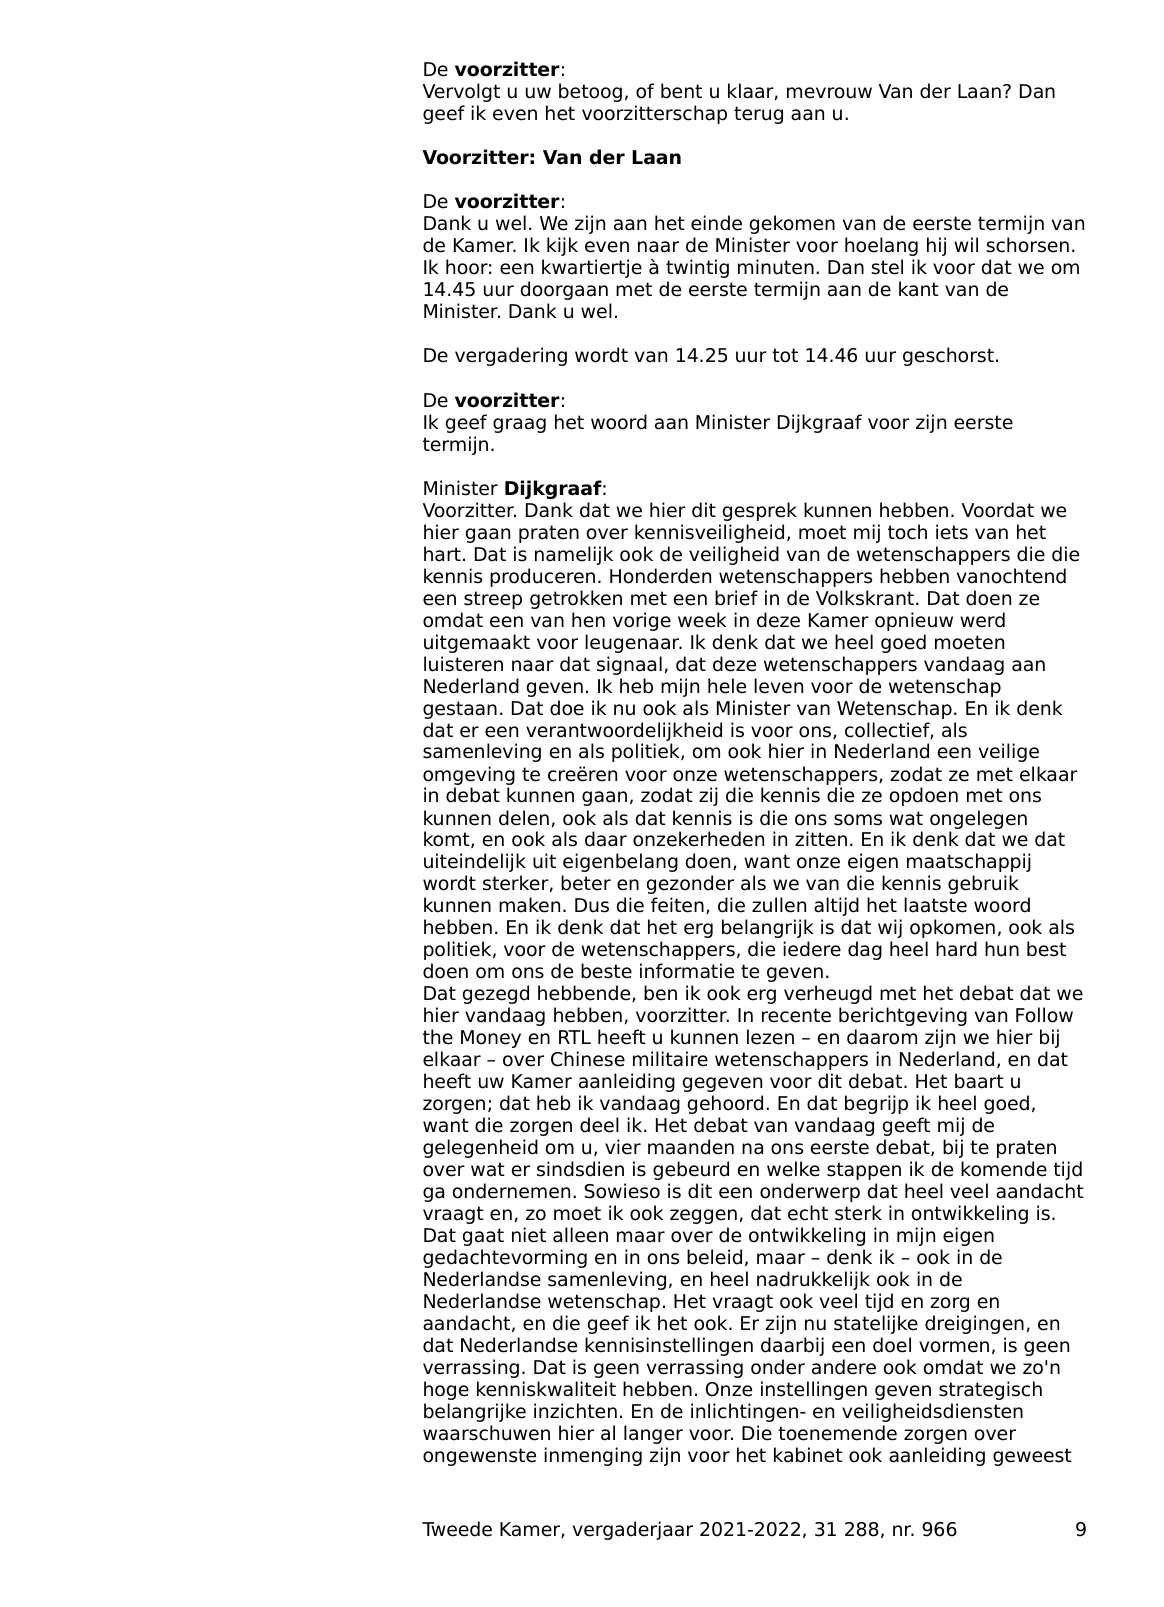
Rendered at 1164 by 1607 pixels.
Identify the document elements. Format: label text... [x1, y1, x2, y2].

text Dank u wel. We zijn aan het einde gekomen van de eerste termijn van de Kamer. Ik kijk even naar de Minister voor hoelang hij wil schorsen. Ik hoor: een kwartiertje à twintig minuten. Dan stel ik voor dat we om 14.45 uur doorgaan met de eerste termijn aan de kant van de Minister. Dank u wel. [422, 213, 1087, 323]
text De voorzitter: [422, 191, 1087, 213]
text De vergadering wordt van 14.25 uur tot 14.46 uur geschorst. [422, 345, 1087, 367]
text Ik geef graag het woord aan Minister Dijkgraaf voor zijn eerste termijn. [422, 412, 1087, 456]
text Dat gezegd hebbende, ben ik ook erg verheugd met het debat dat we hier vandaag hebben, voorzitter. In recente berichtgeving van Follow the Money en RTL heeft u kunnen lezen – en daarom zijn we hier bij elkaar – over Chinese militaire wetenschappers in Nederland, en dat heeft uw Kamer aanleiding gegeven voor dit debat. Het baart u zorgen; dat heb ik vandaag gehoord. En dat begrijp ik heel goed, want die zorgen deel ik. Het debat van vandaag geeft mij de gelegenheid om u, vier maanden na ons eerste debat, bij te praten over wat er sindsdien is gebeurd en welke stappen ik de komende tijd ga ondernemen. Sowieso is dit een onderwerp dat heel veel aandacht vraagt en, zo moet ik ook zeggen, dat echt sterk in ontwikkeling is. Dat gaat niet alleen maar over de ontwikkeling in mijn eigen gedachtevorming en in ons beleid, maar – denk ik – ook in de Nederlandse samenleving, en heel nadrukkelijk ook in de Nederlandse wetenschap. Het vraagt ook veel tijd en zorg en aandacht, en die geef ik het ook. Er zijn nu statelijke dreigingen, en dat Nederlandse kennisinstellingen daarbij een doel vormen, is geen verrassing. Dat is geen verrassing onder andere ook omdat we zo'n hoge kenniskwaliteit hebben. Onze instellingen geven strategisch belangrijke inzichten. En de inlichtingen- en veiligheidsdiensten waarschuwen hier al langer voor. Die toenemende zorgen over ongewenste inmenging zijn voor het kabinet ook aanleiding geweest [422, 983, 1087, 1467]
text De voorzitter: [422, 389, 1087, 412]
text Voorzitter. Dank dat we hier dit gesprek kunnen hebben. Voordat we hier gaan praten over kennisveiligheid, moet mij toch iets van het hart. Dat is namelijk ook de veiligheid van de wetenschappers die die kennis produceren. Honderden wetenschappers hebben vanochtend een streep getrokken met een brief in de Volkskrant. Dat doen ze omdat een van hen vorige week in deze Kamer opnieuw werd uitgemaakt voor leugenaar. Ik denk dat we heel goed moeten luisteren naar dat signaal, dat deze wetenschappers vandaag aan Nederland geven. Ik heb mijn hele leven voor de wetenschap gestaan. Dat doe ik nu ook als Minister van Wetenschap. En ik denk dat er een verantwoordelijkheid is voor ons, collectief, als samenleving en als politiek, om ook hier in Nederland een veilige omgeving te creëren voor onze wetenschappers, zodat ze met elkaar in debat kunnen gaan, zodat zij die kennis die ze opdoen met ons kunnen delen, ook als dat kennis is die ons soms wat ongelegen komt, en ook als daar onzekerheden in zitten. En ik denk dat we dat uiteindelijk uit eigenbelang doen, want onze eigen maatschappij wordt sterker, beter en gezonder als we van die kennis gebruik kunnen maken. Dus die feiten, die zullen altijd het laatste woord hebben. En ik denk dat het erg belangrijk is dat wij opkomen, ook als politiek, voor de wetenschappers, die iedere dag heel hard hun best doen om ons de beste informatie te geven. [422, 500, 1087, 983]
text Minister Dijkgraaf: [422, 478, 1087, 500]
text Vervolgt u uw betoog, of bent u klaar, mevrouw Van der Laan? Dan geef ik even het voorzitterschap terug aan u. [422, 81, 1087, 125]
text De voorzitter: [422, 59, 1087, 81]
subtitle Voorzitter: Van der Laan [422, 147, 1087, 169]
